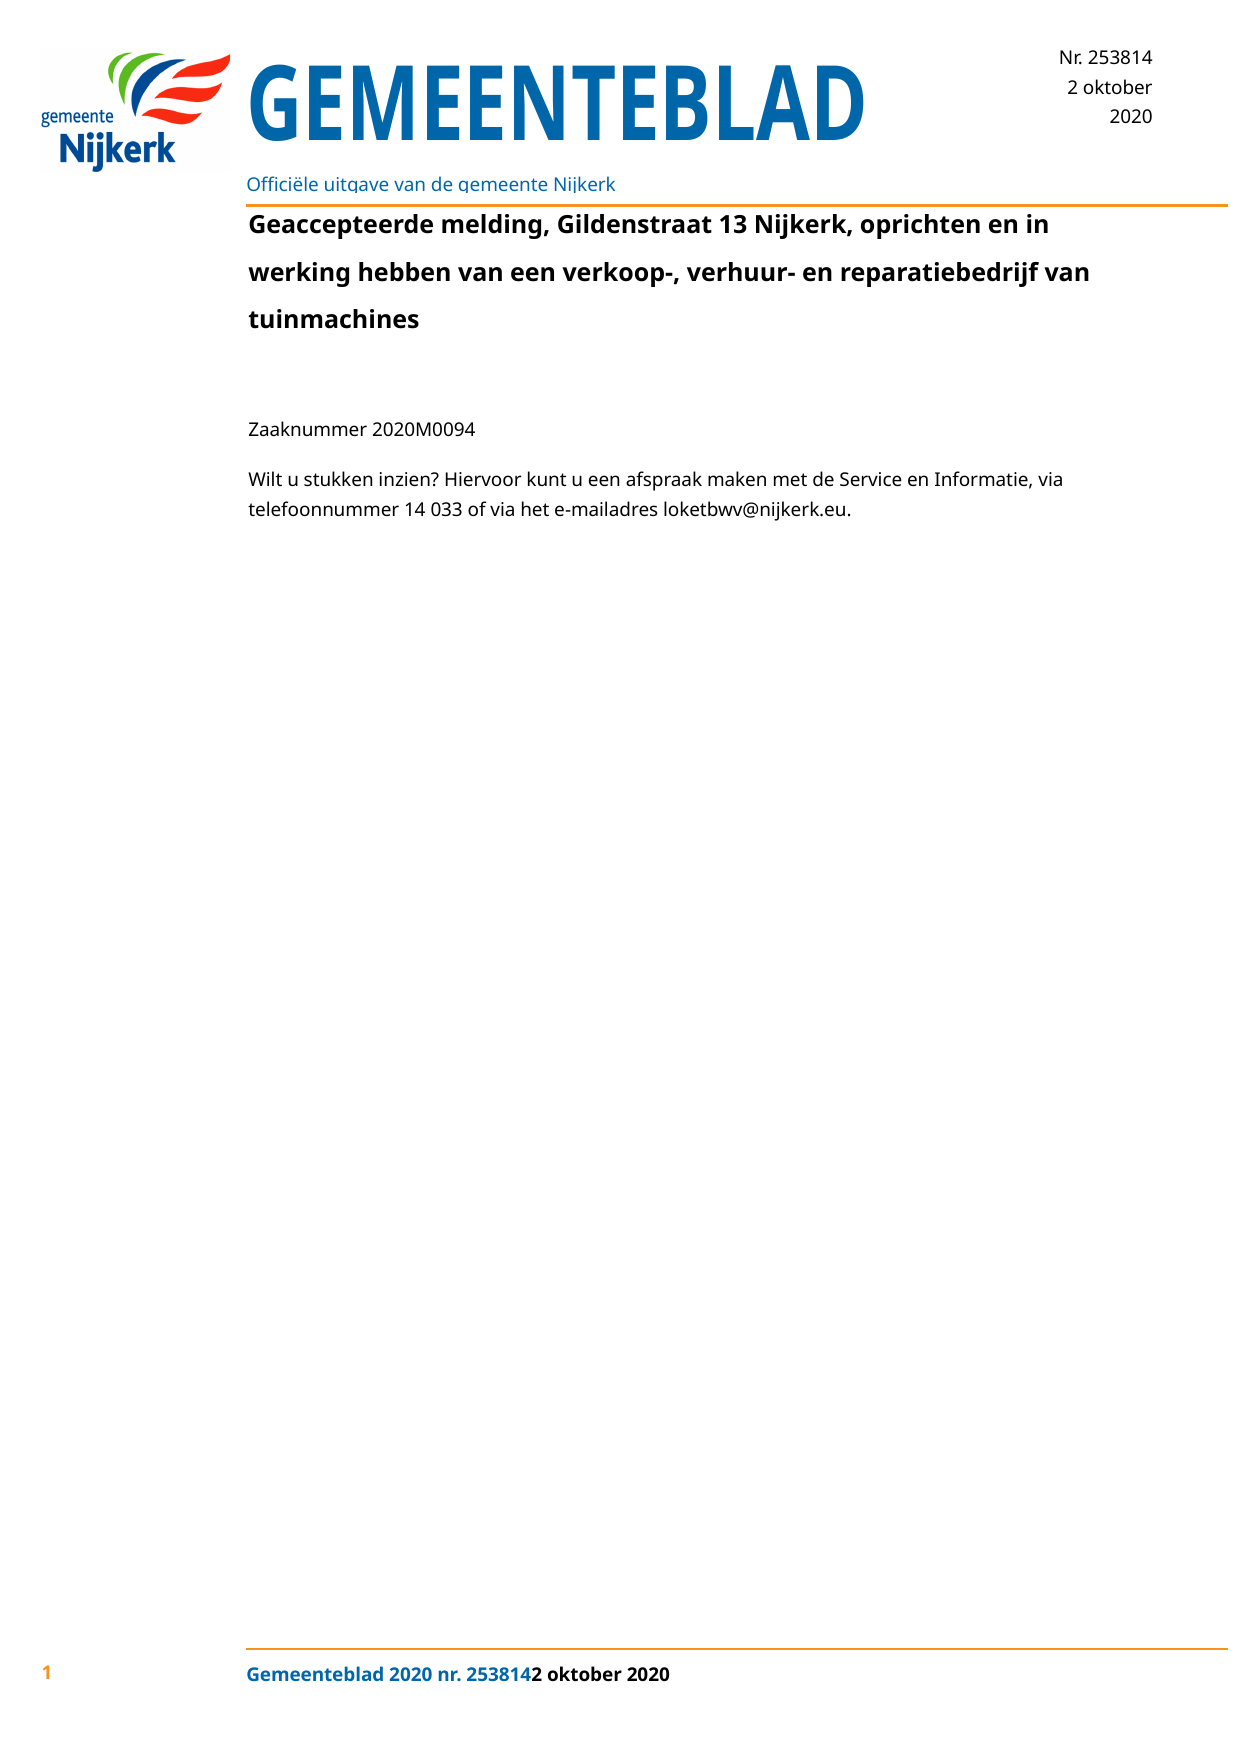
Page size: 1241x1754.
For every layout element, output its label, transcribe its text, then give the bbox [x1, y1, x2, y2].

text Geaccepteerde melding, Gildenstraat 13 Nijkerk, oprichten en in werking hebben van een verkoop-, verhuur- en reparatiebedrijf van tuinmachines [248, 207, 1152, 336]
text Wilt u stukken inzien? Hiervoor kunt u een afspraak maken met de Service en Informatie, via telefoonnummer 14 033 of via het e-mailadres loketbwv@nijkerk.eu. [248, 466, 1152, 522]
text Zaaknummer 2020M0094 [248, 416, 1152, 442]
picture [41, 47, 231, 172]
